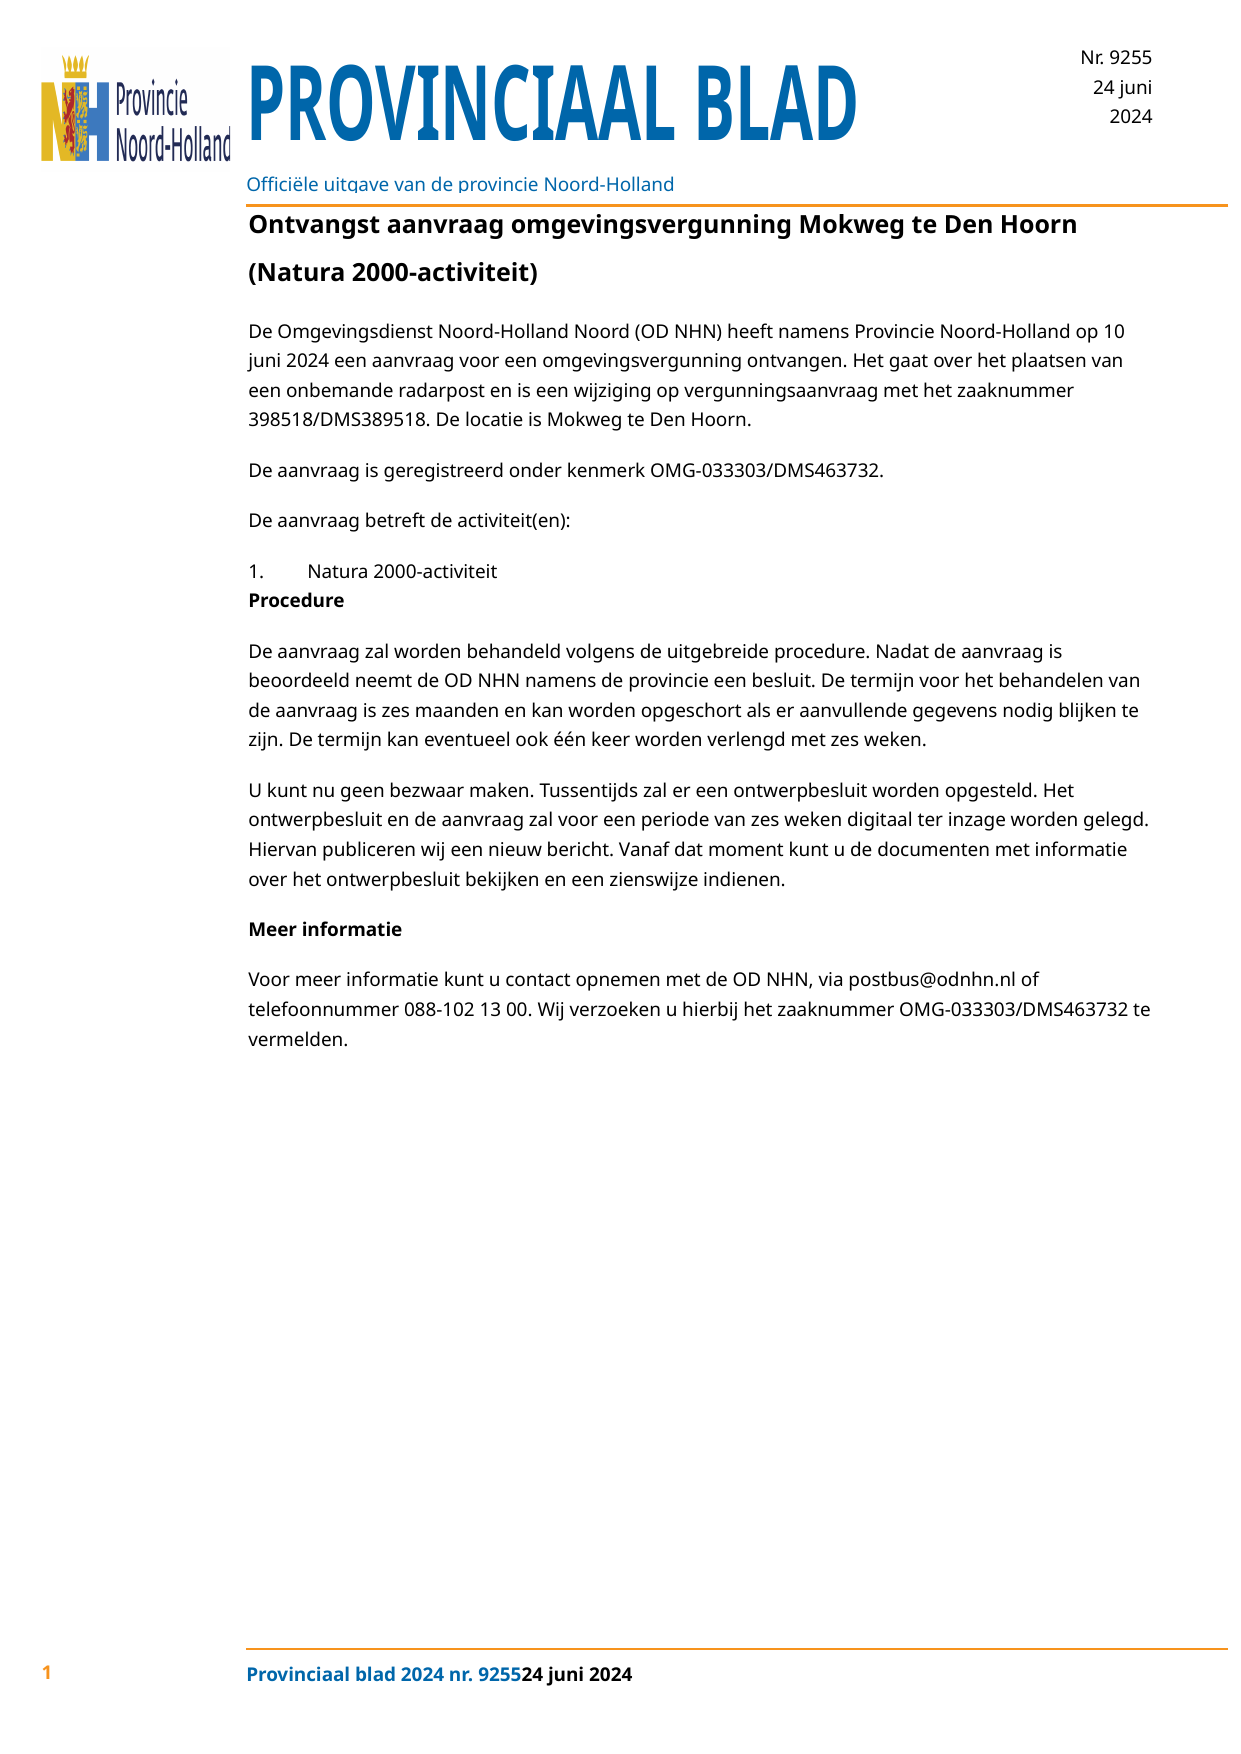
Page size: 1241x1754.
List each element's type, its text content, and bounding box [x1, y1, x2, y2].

text De Omgevingsdienst Noord-Holland Noord (OD NHN) heeft namens Provincie Noord-Holland op 10 juni 2024 een aanvraag voor een omgevingsvergunning ontvangen. Het gaat over het plaatsen van een onbemande radarpost en is een wijziging op vergunningsaanvraag met het zaaknummer 398518/DMS389518. De locatie is Mokweg te Den Hoorn. [248, 318, 1152, 432]
text U kunt nu geen bezwaar maken. Tussentijds zal er een ontwerpbesluit worden opgesteld. Het ontwerpbesluit en de aanvraag zal voor een periode van zes weken digitaal ter inzage worden gelegd. Hiervan publiceren wij een nieuw bericht. Vanaf dat moment kunt u de documenten met informatie over het ontwerpbesluit bekijken en een zienswijze indienen. [248, 777, 1152, 892]
text De aanvraag betreft de activiteit(en): [248, 507, 1152, 533]
text De aanvraag is geregistreerd onder kenmerk OMG-033303/DMS463732. [248, 457, 1152, 483]
text De aanvraag zal worden behandeld volgens de uitgebreide procedure. Nadat de aanvraag is beoordeeld neemt de OD NHN namens de provincie een besluit. De termijn voor het behandelen van de aanvraag is zes maanden en kan worden opgeschort als er aanvullende gegevens nodig blijken te zijn. De termijn kan eventueel ook één keer worden verlengd met zes weken. [248, 638, 1152, 752]
text Meer informatie [248, 916, 1152, 942]
picture [41, 47, 231, 172]
text Ontvangst aanvraag omgevingsvergunning Mokweg te Den Hoorn (Natura 2000-activiteit) [248, 207, 1152, 288]
text Procedure [248, 587, 1152, 613]
list Natura 2000-activiteit [248, 558, 1152, 584]
text Voor meer informatie kunt u contact opnemen met de OD NHN, via postbus@odnhn.nl of telefoonnummer 088-102 13 00. Wij verzoeken u hierbij het zaaknummer OMG-033303/DMS463732 te vermelden. [248, 967, 1152, 1052]
